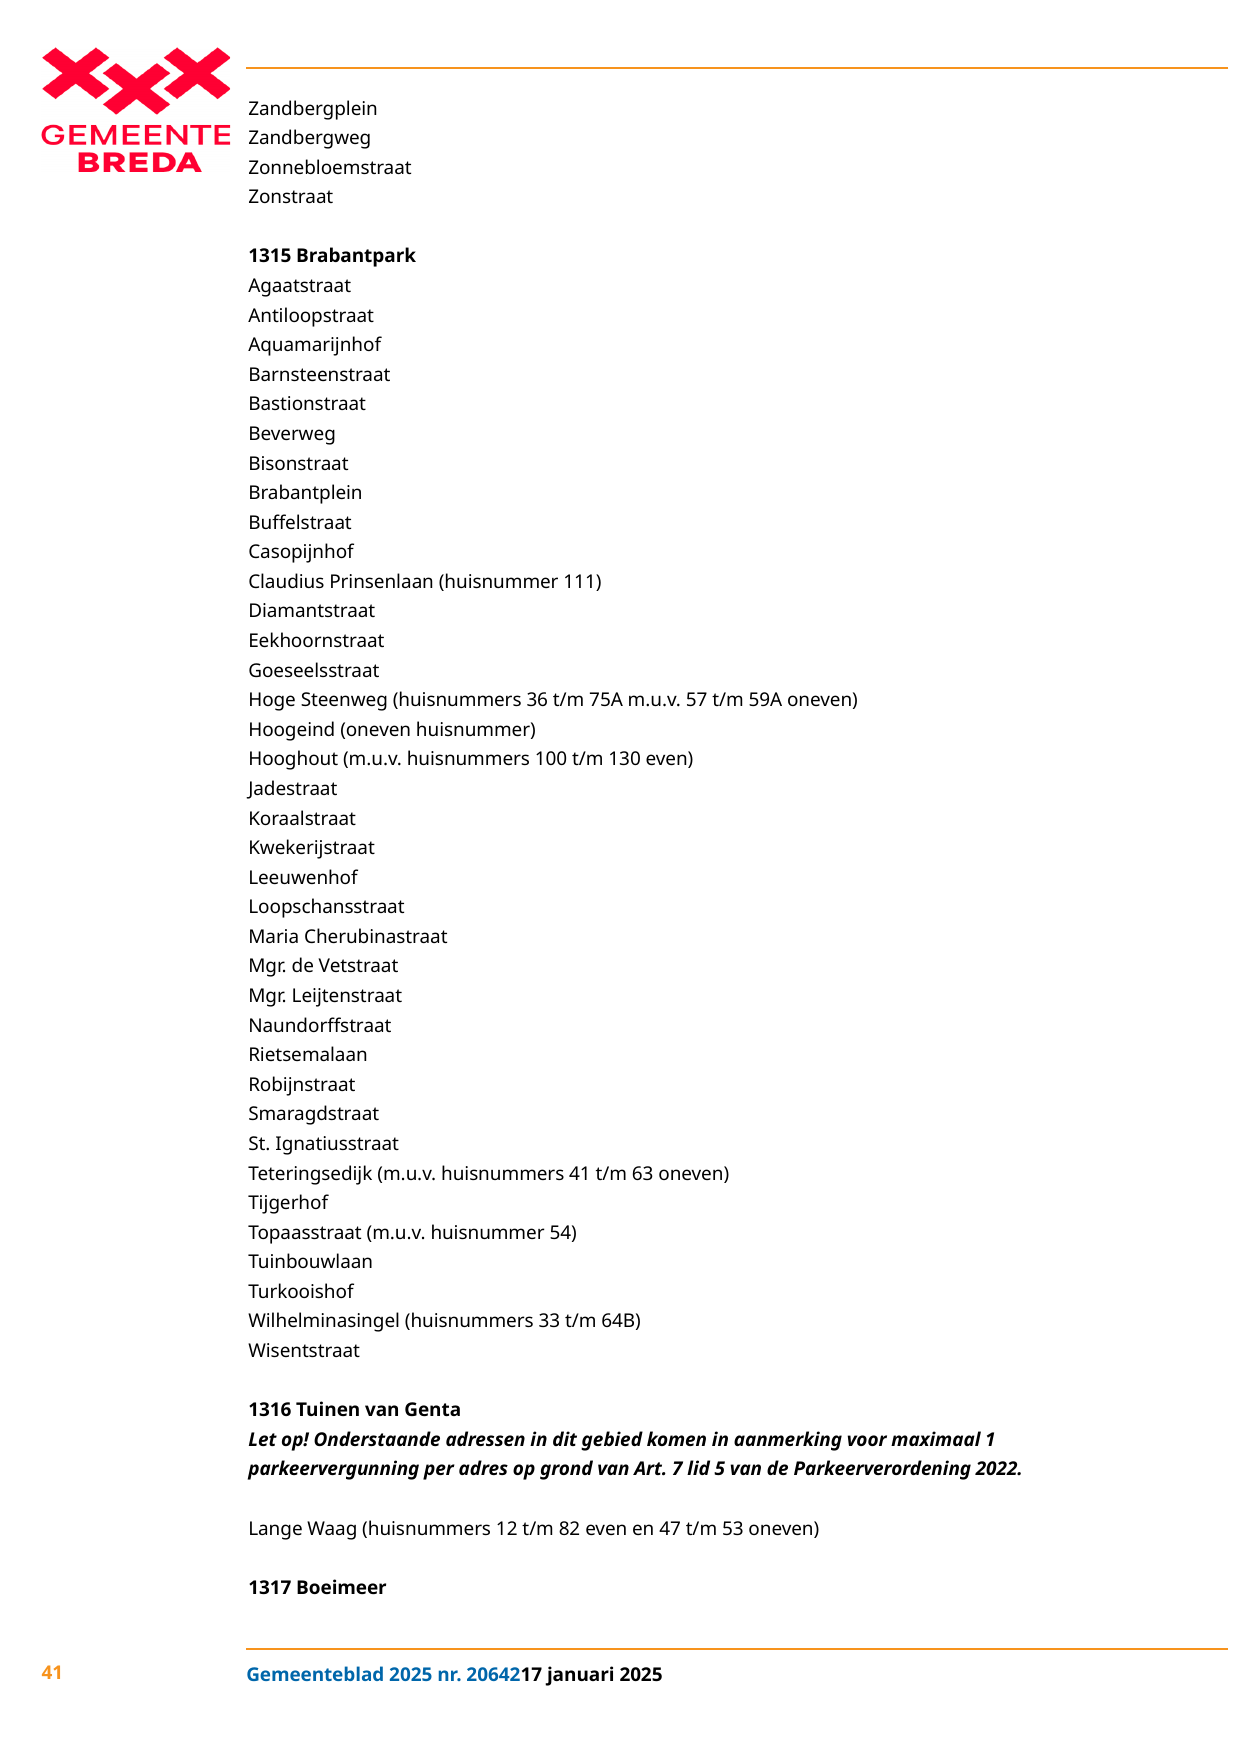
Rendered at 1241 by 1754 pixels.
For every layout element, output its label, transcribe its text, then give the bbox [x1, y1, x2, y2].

text Agaatstraat [248, 272, 1152, 298]
text Turkooishof [248, 1278, 1152, 1304]
text Wilhelminasingel (huisnummers 33 t/m 64B) [248, 1308, 1152, 1333]
text St. Ignatiusstraat [248, 1130, 1152, 1156]
text Smaragdstraat [248, 1101, 1152, 1126]
text Zonstraat [248, 183, 1152, 209]
text Antiloopstraat [248, 302, 1152, 328]
text Beverweg [248, 420, 1152, 446]
text Diamantstraat [248, 598, 1152, 623]
text 1316 Tuinen van Genta [248, 1396, 1152, 1422]
text Aquamarijnhof [248, 331, 1152, 357]
text Maria Cherubinastraat [248, 923, 1152, 949]
text Lange Waag (huisnummers 12 t/m 82 even en 47 t/m 53 oneven) [248, 1515, 1152, 1541]
text Tijgerhof [248, 1189, 1152, 1215]
text Leeuwenhof [248, 864, 1152, 890]
text Hoge Steenweg (huisnummers 36 t/m 75A m.u.v. 57 t/m 59A oneven) [248, 686, 1152, 712]
text Barnsteenstraat [248, 361, 1152, 387]
text Claudius Prinsenlaan (huisnummer 111) [248, 568, 1152, 594]
text 1317 Boeimeer [248, 1574, 1152, 1600]
text Buffelstraat [248, 509, 1152, 535]
text Robijnstraat [248, 1071, 1152, 1097]
text Bastionstraat [248, 391, 1152, 416]
text Hoogeind (oneven huisnummer) [248, 716, 1152, 742]
text Zandbergweg [248, 124, 1152, 150]
text Hooghout (m.u.v. huisnummers 100 t/m 130 even) [248, 746, 1152, 771]
text Let op! Onderstaande adressen in dit gebied komen in aanmerking voor maximaal 1 parkeervergunning per adres op grond van Art. 7 lid 5 van de Parkeerverordening 2022. [248, 1426, 1152, 1481]
text Mgr. de Vetstraat [248, 953, 1152, 978]
text Loopschansstraat [248, 893, 1152, 919]
text Topaasstraat (m.u.v. huisnummer 54) [248, 1219, 1152, 1245]
text Eekhoornstraat [248, 627, 1152, 653]
text Kwekerijstraat [248, 834, 1152, 860]
text Goeseelsstraat [248, 657, 1152, 683]
text Zonnebloemstraat [248, 154, 1152, 180]
text Casopijnhof [248, 538, 1152, 564]
text Rietsemalaan [248, 1041, 1152, 1067]
text Brabantplein [248, 479, 1152, 505]
text Bisonstraat [248, 450, 1152, 476]
text Mgr. Leijtenstraat [248, 982, 1152, 1008]
text Koraalstraat [248, 805, 1152, 831]
text Jadestraat [248, 775, 1152, 801]
text Naundorffstraat [248, 1012, 1152, 1038]
text Zandbergplein [248, 95, 1152, 121]
text Wisentstraat [248, 1337, 1152, 1363]
text Teteringsedijk (m.u.v. huisnummers 41 t/m 63 oneven) [248, 1160, 1152, 1186]
text 1315 Brabantpark [248, 243, 1152, 268]
picture [41, 47, 231, 172]
text Tuinbouwlaan [248, 1248, 1152, 1274]
